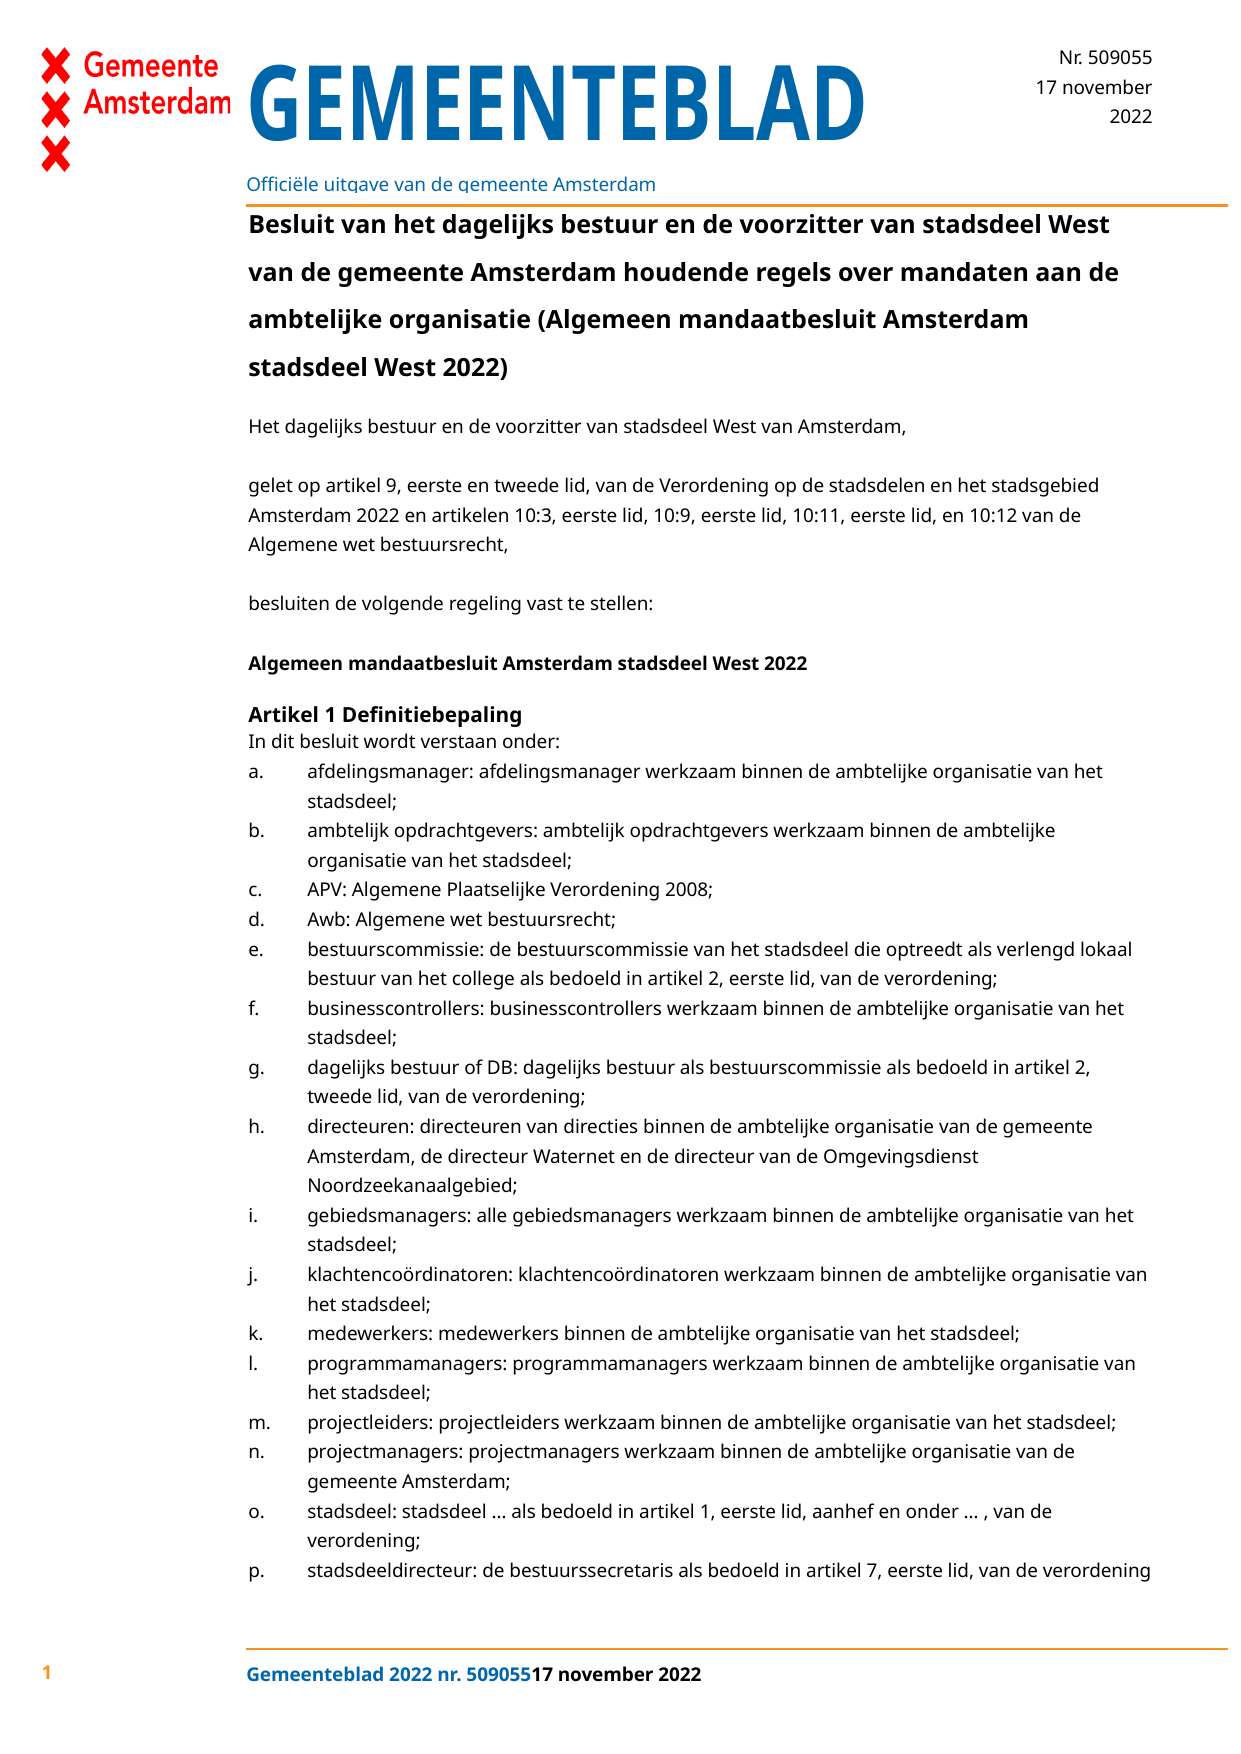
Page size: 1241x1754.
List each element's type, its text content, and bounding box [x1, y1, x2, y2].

list gebiedsmanagers: alle gebiedsmanagers werkzaam binnen de ambtelijke organisatie van het stadsdeel; [248, 1202, 1152, 1257]
text besluiten de volgende regeling vast te stellen: [248, 591, 1152, 616]
list bestuurscommissie: de bestuurscommissie van het stadsdeel die optreedt als verlengd lokaal bestuur van het college als bedoeld in artikel 2, eerste lid, van de verordening; [248, 936, 1152, 991]
list APV: Algemene Plaatselijke Verordening 2008; [248, 877, 1152, 902]
text Algemeen mandaatbesluit Amsterdam stadsdeel West 2022 [248, 650, 1152, 676]
list ambtelijk opdrachtgevers: ambtelijk opdrachtgevers werkzaam binnen de ambtelijke organisatie van het stadsdeel; [248, 817, 1152, 873]
text In dit besluit wordt verstaan onder: [248, 729, 1152, 754]
text Artikel 1 Definitiebepaling [248, 700, 1152, 729]
list projectleiders: projectleiders werkzaam binnen de ambtelijke organisatie van het stadsdeel; [248, 1409, 1152, 1435]
list programmamanagers: programmamanagers werkzaam binnen de ambtelijke organisatie van het stadsdeel; [248, 1350, 1152, 1405]
list afdelingsmanager: afdelingsmanager werkzaam binnen de ambtelijke organisatie van het stadsdeel; [248, 758, 1152, 813]
list businesscontrollers: businesscontrollers werkzaam binnen de ambtelijke organisatie van het stadsdeel; [248, 995, 1152, 1050]
list dagelijks bestuur of DB: dagelijks bestuur als bestuurscommissie als bedoeld in artikel 2, tweede lid, van de verordening; [248, 1054, 1152, 1109]
list directeuren: directeuren van directies binnen de ambtelijke organisatie van de gemeente Amsterdam, de directeur Waternet en de directeur van de Omgevingsdienst Noordzeekanaalgebied; [248, 1113, 1152, 1198]
text Het dagelijks bestuur en de voorzitter van stadsdeel West van Amsterdam, [248, 413, 1152, 439]
text gelet op artikel 9, eerste en tweede lid, van de Verordening op de stadsdelen en het stadsgebied Amsterdam 2022 en artikelen 10:3, eerste lid, 10:9, eerste lid, 10:11, eerste lid, en 10:12 van de Algemene wet bestuursrecht, [248, 472, 1152, 557]
list projectmanagers: projectmanagers werkzaam binnen de ambtelijke organisatie van de gemeente Amsterdam; [248, 1439, 1152, 1494]
list stadsdeeldirecteur: de bestuurssecretaris als bedoeld in artikel 7, eerste lid, van de verordening [248, 1557, 1152, 1583]
list Awb: Algemene wet bestuursrecht; [248, 906, 1152, 932]
list klachtencoördinatoren: klachtencoördinatoren werkzaam binnen de ambtelijke organisatie van het stadsdeel; [248, 1261, 1152, 1316]
list stadsdeel: stadsdeel … als bedoeld in artikel 1, eerste lid, aanhef en onder … , van de verordening; [248, 1498, 1152, 1553]
picture [41, 47, 231, 172]
list medewerkers: medewerkers binnen de ambtelijke organisatie van het stadsdeel; [248, 1320, 1152, 1346]
text Besluit van het dagelijks bestuur en de voorzitter van stadsdeel West van de gemeente Amsterdam houdende regels over mandaten aan de ambtelijke organisatie (Algemeen mandaatbesluit Amsterdam stadsdeel West 2022) [248, 207, 1152, 384]
